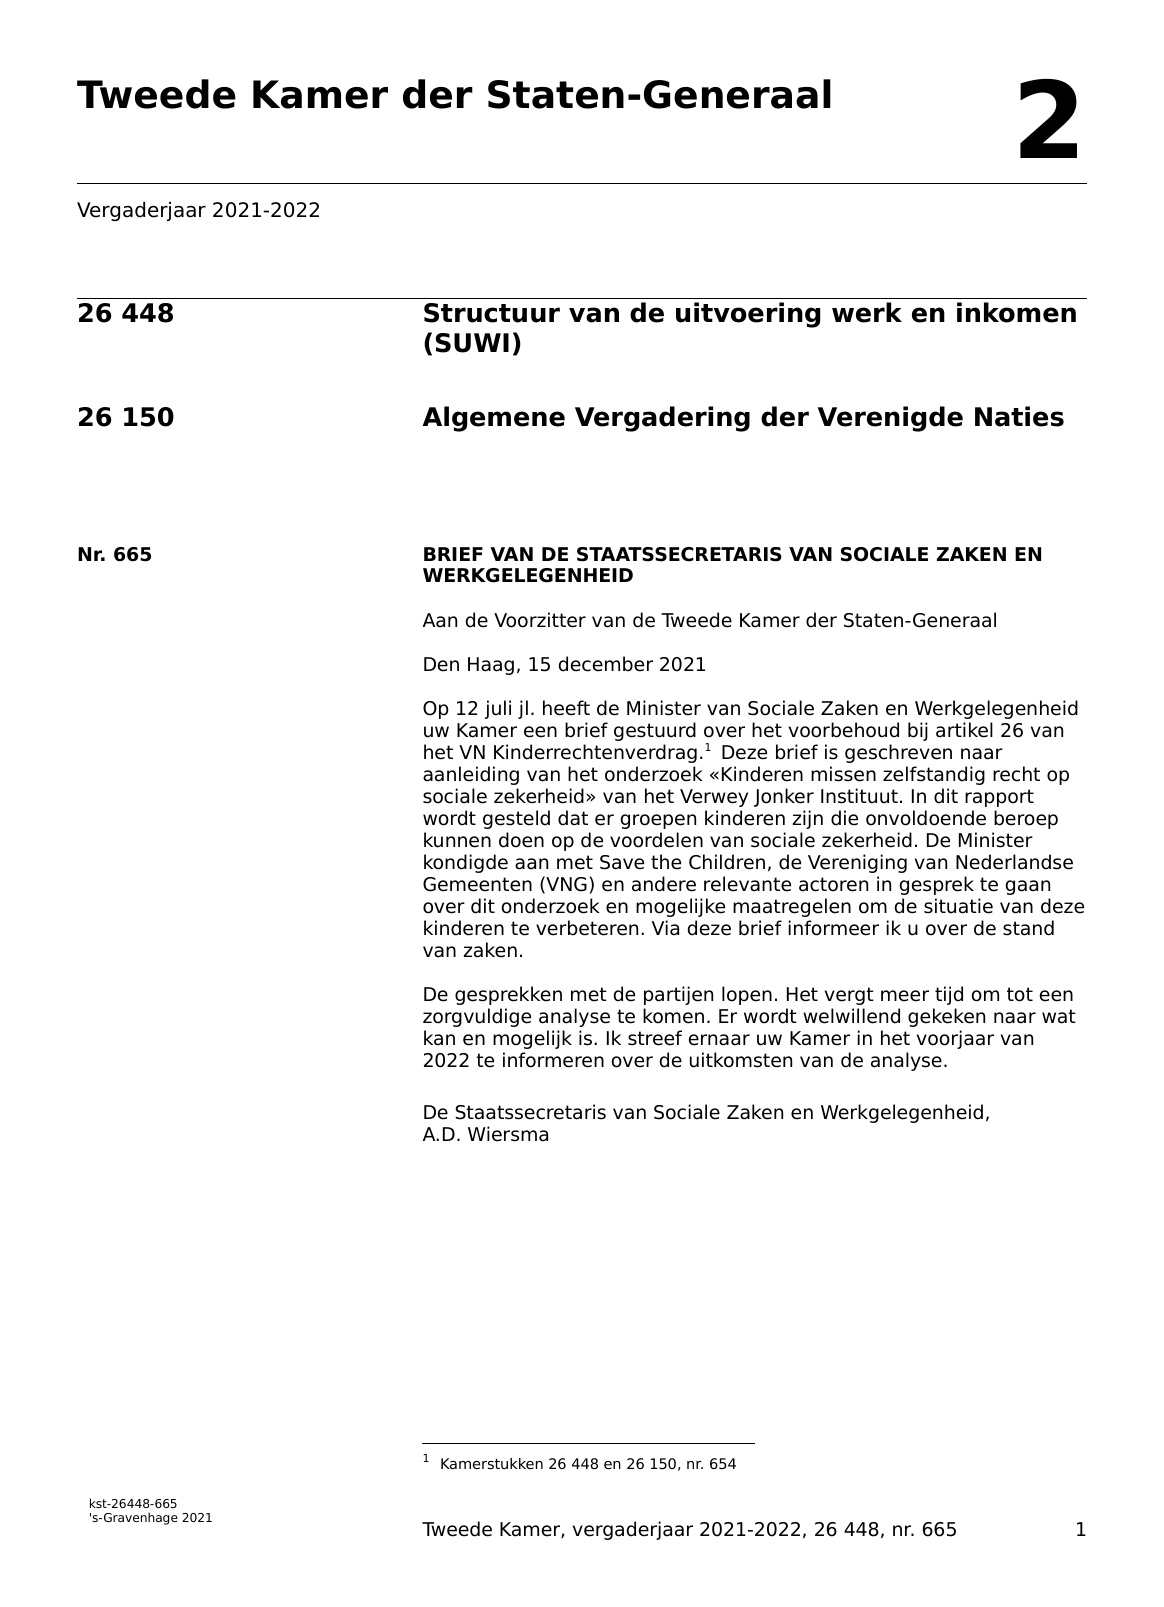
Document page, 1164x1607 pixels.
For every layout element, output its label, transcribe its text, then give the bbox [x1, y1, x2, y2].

text Den Haag, 15 december 2021 [422, 654, 1087, 676]
subtitle Nr. 665 BRIEF VAN DE STAATSSECRETARIS VAN SOCIALE ZAKEN EN WERKGELEGENHEID [77, 543, 1087, 587]
text De gesprekken met de partijen lopen. Het vergt meer tijd om tot een zorgvuldige analyse te komen. Er wordt welwillend gekeken naar wat kan en mogelijk is. Ik streef ernaar uw Kamer in het voorjaar van 2022 te informeren over de uitkomsten van de analyse. [422, 984, 1087, 1072]
text Aan de Voorzitter van de Tweede Kamer der Staten-Generaal [422, 609, 1087, 632]
table_header 2 [886, 59, 1087, 183]
table_header Tweede Kamer der Staten-Generaal [77, 59, 886, 183]
table_cell Vergaderjaar 2021-2022 [77, 184, 1087, 298]
subtitle 26 448 Structuur van de uitvoering werk en inkomen (SUWI) [77, 299, 1087, 358]
text 's-Gravenhage 2021 [88, 1511, 323, 1525]
text kst-26448-665 [88, 1497, 323, 1511]
text Kamerstukken 26 448 en 26 150, nr. 654 [422, 1452, 1087, 1474]
text De Staatssecretaris van Sociale Zaken en Werkgelegenheid, A.D. Wiersma [422, 1102, 1087, 1146]
text Op 12 juli jl. heeft de Minister van Sociale Zaken en Werkgelegenheid uw Kamer een brief gestuurd over het voorbehoud bij artikel 26 van het VN Kinderrechtenverdrag. Deze brief is geschreven naar aanleiding van het onderzoek «Kinderen missen zelfstandig recht op sociale zekerheid» van het Verwey Jonker Instituut. In dit rapport wordt gesteld dat er groepen kinderen zijn die onvoldoende beroep kunnen doen op de voordelen van sociale zekerheid. De Minister kondigde aan met Save the Children, de Vereniging van Nederlandse Gemeenten (VNG) en andere relevante actoren in gesprek te gaan over dit onderzoek en mogelijke maatregelen om de situatie van deze kinderen te verbeteren. Via deze brief informeer ik u over de stand van zaken. [422, 698, 1087, 962]
subtitle 26 150 Algemene Vergadering der Verenigde Naties [77, 403, 1087, 432]
